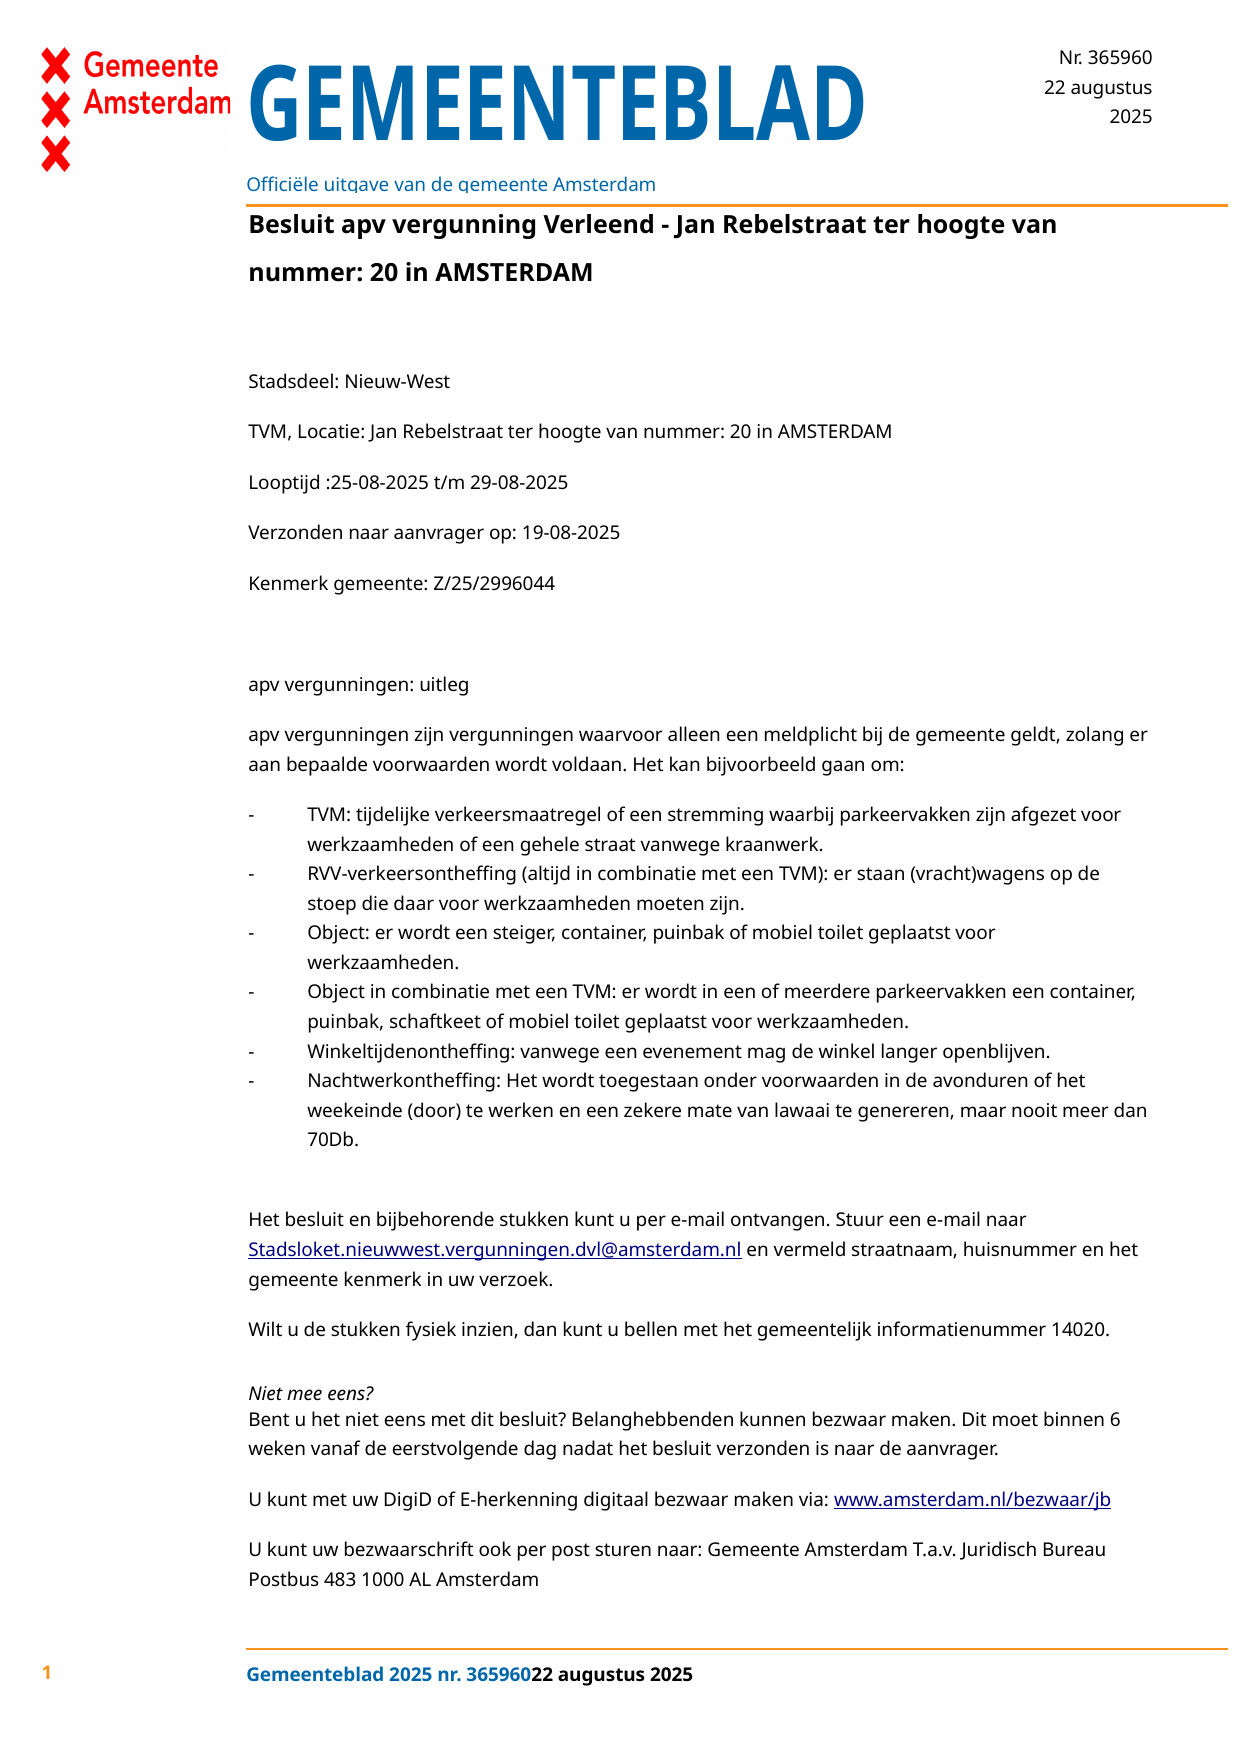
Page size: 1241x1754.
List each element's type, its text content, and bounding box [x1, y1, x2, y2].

text Stadsdeel: Nieuw-West [248, 368, 1152, 394]
list Nachtwerkontheffing: Het wordt toegestaan onder voorwaarden in de avonduren of het weekeinde (door) te werken en een zekere mate van lawaai te genereren, maar nooit meer dan 70Db. [248, 1067, 1152, 1152]
text Niet mee eens? [248, 1380, 1152, 1406]
list RVV-verkeersontheffing (altijd in combinatie met een TVM): er staan (vracht)wagens op de stoep die daar voor werkzaamheden moeten zijn. [248, 860, 1152, 916]
text TVM, Locatie: Jan Rebelstraat ter hoogte van nummer: 20 in AMSTERDAM [248, 419, 1152, 444]
text U kunt uw bezwaarschrift ook per post sturen naar: Gemeente Amsterdam T.a.v. Juridisch Bureau Postbus 483 1000 AL Amsterdam [248, 1536, 1152, 1592]
list TVM: tijdelijke verkeersmaatregel of een stremming waarbij parkeervakken zijn afgezet voor werkzaamheden of een gehele straat vanwege kraanwerk. [248, 801, 1152, 857]
picture [41, 47, 231, 172]
list Winkeltijdenontheffing: vanwege een evenement mag de winkel langer openblijven. [248, 1038, 1152, 1064]
text Besluit apv vergunning Verleend - Jan Rebelstraat ter hoogte van nummer: 20 in AMSTERDAM [248, 207, 1152, 288]
text U kunt met uw DigiD of E-herkenning digitaal bezwaar maken via: www.amsterdam.nl/bezwaar/jb [248, 1486, 1152, 1512]
text Looptijd :25-08-2025 t/m 29-08-2025 [248, 469, 1152, 495]
text Verzonden naar aanvrager op: 19-08-2025 [248, 519, 1152, 545]
list Object in combinatie met een TVM: er wordt in een of meerdere parkeervakken een container, puinbak, schaftkeet of mobiel toilet geplaatst voor werkzaamheden. [248, 979, 1152, 1034]
text Het besluit en bijbehorende stukken kunt u per e-mail ontvangen. Stuur een e-mail naar Stadsloket.nieuwwest.vergunningen.dvl@amsterdam.nl en vermeld straatnaam, huisnummer en het gemeente kenmerk in uw verzoek. [248, 1207, 1152, 1292]
text Kenmerk gemeente: Z/25/2996044 [248, 570, 1152, 596]
list Object: er wordt een steiger, container, puinbak of mobiel toilet geplaatst voor werkzaamheden. [248, 919, 1152, 975]
text Bent u het niet eens met dit besluit? Belanghebbenden kunnen bezwaar maken. Dit moet binnen 6 weken vanaf de eerstvolgende dag nadat het besluit verzonden is naar de aanvrager. [248, 1406, 1152, 1461]
text apv vergunningen: uitleg [248, 671, 1152, 697]
text Wilt u de stukken fysiek inzien, dan kunt u bellen met het gemeentelijk informatienummer 14020. [248, 1316, 1152, 1342]
text apv vergunningen zijn vergunningen waarvoor alleen een meldplicht bij de gemeente geldt, zolang er aan bepaalde voorwaarden wordt voldaan. Het kan bijvoorbeeld gaan om: [248, 721, 1152, 777]
